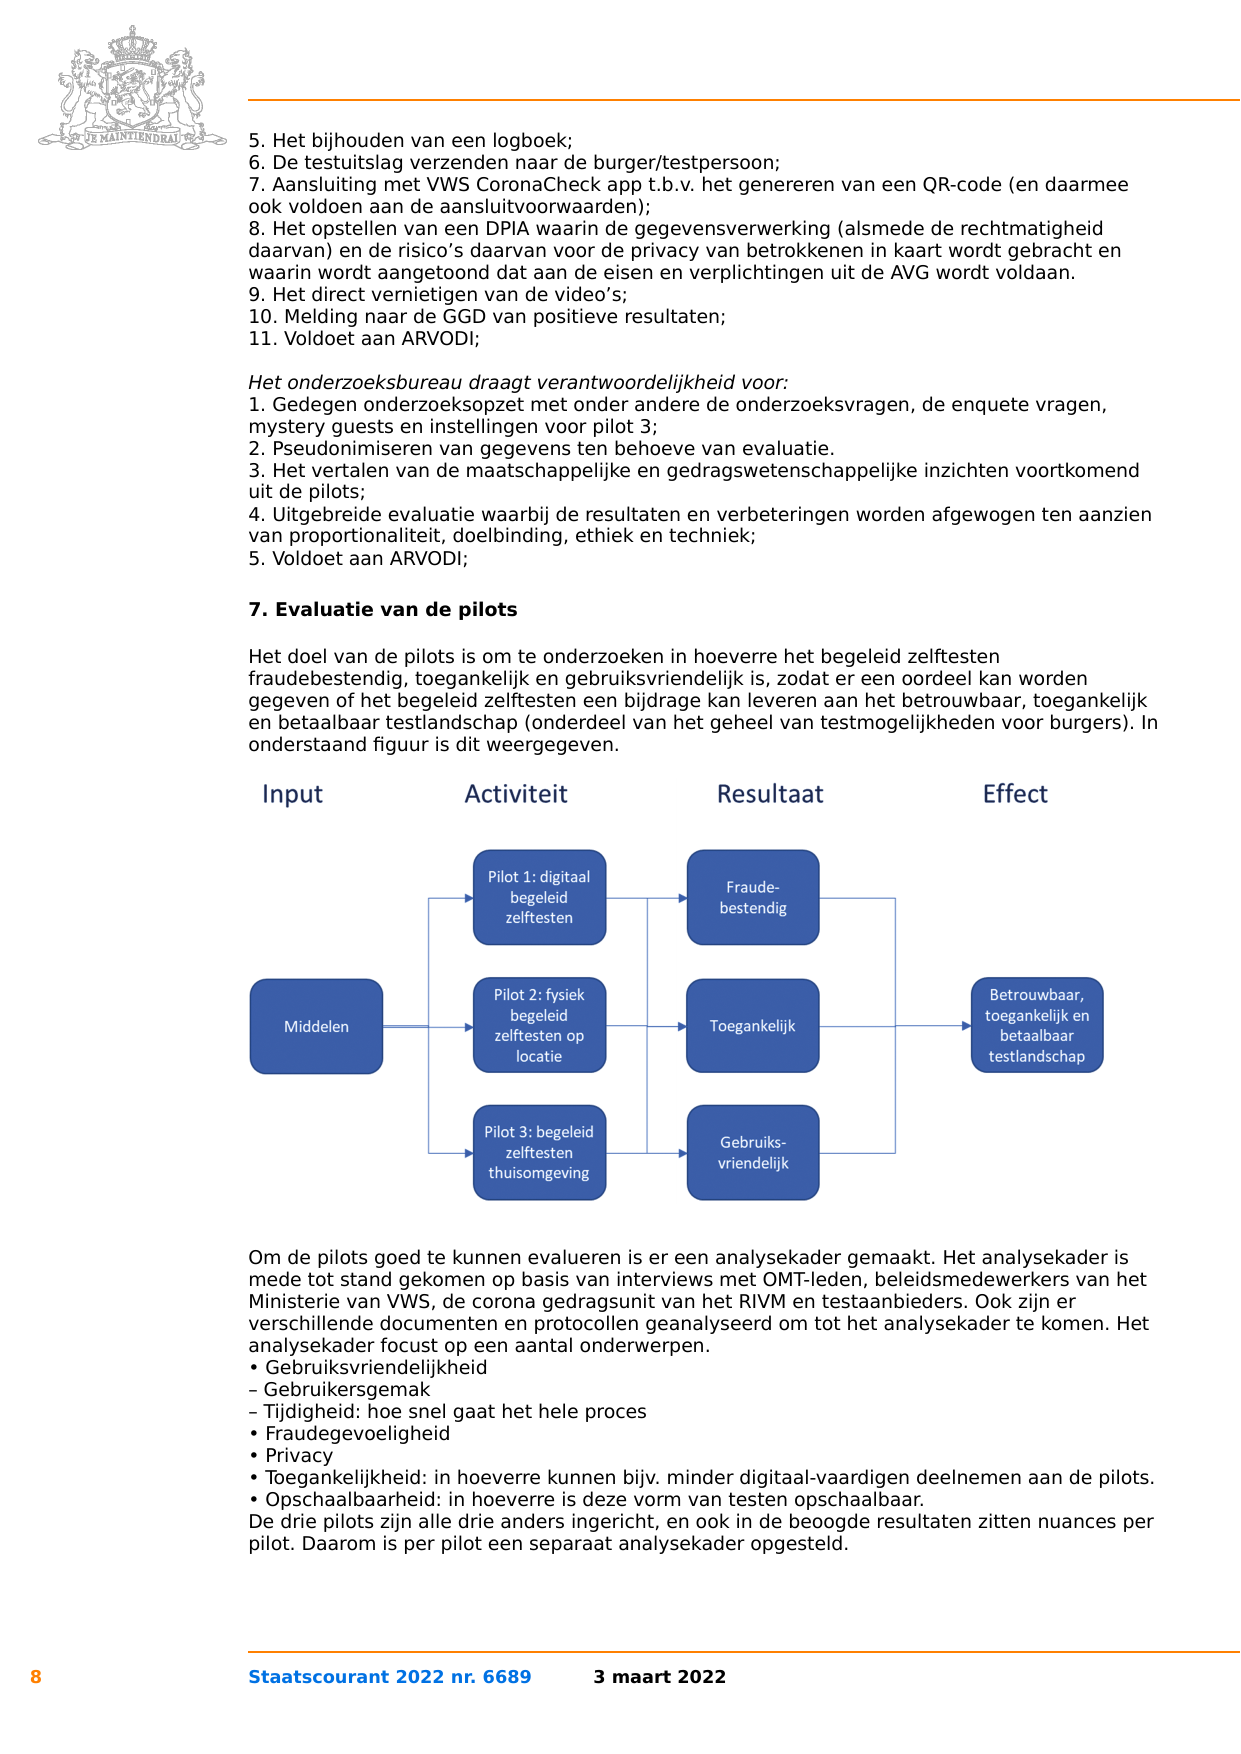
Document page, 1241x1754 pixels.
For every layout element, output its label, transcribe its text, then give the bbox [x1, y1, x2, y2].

text 5. Voldoet aan ARVODI; [248, 547, 1163, 569]
text – Gebruikersgemak [248, 1379, 1163, 1401]
subtitle 7. Evaluatie van de pilots [248, 599, 1163, 621]
text 2. Pseudonimiseren van gegevens ten behoeve van evaluatie. [248, 437, 1163, 459]
text • Fraudegevoeligheid [248, 1423, 1163, 1445]
text Om de pilots goed te kunnen evalueren is er een analysekader gemaakt. Het analysekader is mede tot stand gekomen op basis van interviews met OMT-leden, beleidsmedewerkers van het Ministerie van VWS, de corona gedragsunit van het RIVM en testaanbieders. Ook zijn er verschillende documenten en protocollen geanalyseerd om tot het analysekader te komen. Het analysekader focust op een aantal onderwerpen. [248, 1247, 1163, 1357]
picture [248, 778, 1105, 1204]
text • Gebruiksvriendelijkheid [248, 1357, 1163, 1379]
text 7. Aansluiting met VWS CoronaCheck app t.b.v. het genereren van een QR-code (en daarmee ook voldoen aan de aansluitvoorwaarden); [248, 174, 1163, 218]
text 1. Gedegen onderzoeksopzet met onder andere de onderzoeksvragen, de enquete vragen, mystery guests en instellingen voor pilot 3; [248, 393, 1163, 437]
text 4. Uitgebreide evaluatie waarbij de resultaten en verbeteringen worden afgewogen ten aanzien van proportionaliteit, doelbinding, ethiek en techniek; [248, 503, 1163, 547]
text 9. Het direct vernietigen van de video’s; [248, 284, 1163, 306]
text De drie pilots zijn alle drie anders ingericht, en ook in de beoogde resultaten zitten nuances per pilot. Daarom is per pilot een separaat analysekader opgesteld. [248, 1511, 1163, 1555]
text Het onderzoeksbureau draagt verantwoordelijkheid voor: [248, 372, 1163, 393]
picture [38, 25, 227, 150]
text 3. Het vertalen van de maatschappelijke en gedragswetenschappelijke inzichten voortkomend uit de pilots; [248, 459, 1163, 503]
text 8. Het opstellen van een DPIA waarin de gegevensverwerking (alsmede de rechtmatigheid daarvan) en de risico’s daarvan voor de privacy van betrokkenen in kaart wordt gebracht en waarin wordt aangetoond dat aan de eisen en verplichtingen uit de AVG wordt voldaan. [248, 218, 1163, 284]
text 11. Voldoet aan ARVODI; [248, 328, 1163, 350]
text Het doel van de pilots is om te onderzoeken in hoeverre het begeleid zelftesten fraudebestendig, toegankelijk en gebruiksvriendelijk is, zodat er een oordeel kan worden gegeven of het begeleid zelftesten een bijdrage kan leveren aan het betrouwbaar, toegankelijk en betaalbaar testlandschap (onderdeel van het geheel van testmogelijkheden voor burgers). In onderstaand figuur is dit weergegeven. [248, 646, 1163, 756]
text • Privacy [248, 1445, 1163, 1467]
text • Opschaalbaarheid: in hoeverre is deze vorm van testen opschaalbaar. [248, 1489, 1163, 1511]
text 6. De testuitslag verzenden naar de burger/testpersoon; [248, 152, 1163, 174]
text 5. Het bijhouden van een logboek; [248, 130, 1163, 152]
text 10. Melding naar de GGD van positieve resultaten; [248, 306, 1163, 328]
text • Toegankelijkheid: in hoeverre kunnen bijv. minder digitaal-vaardigen deelnemen aan de pilots. [248, 1467, 1163, 1489]
text – Tijdigheid: hoe snel gaat het hele proces [248, 1401, 1163, 1423]
